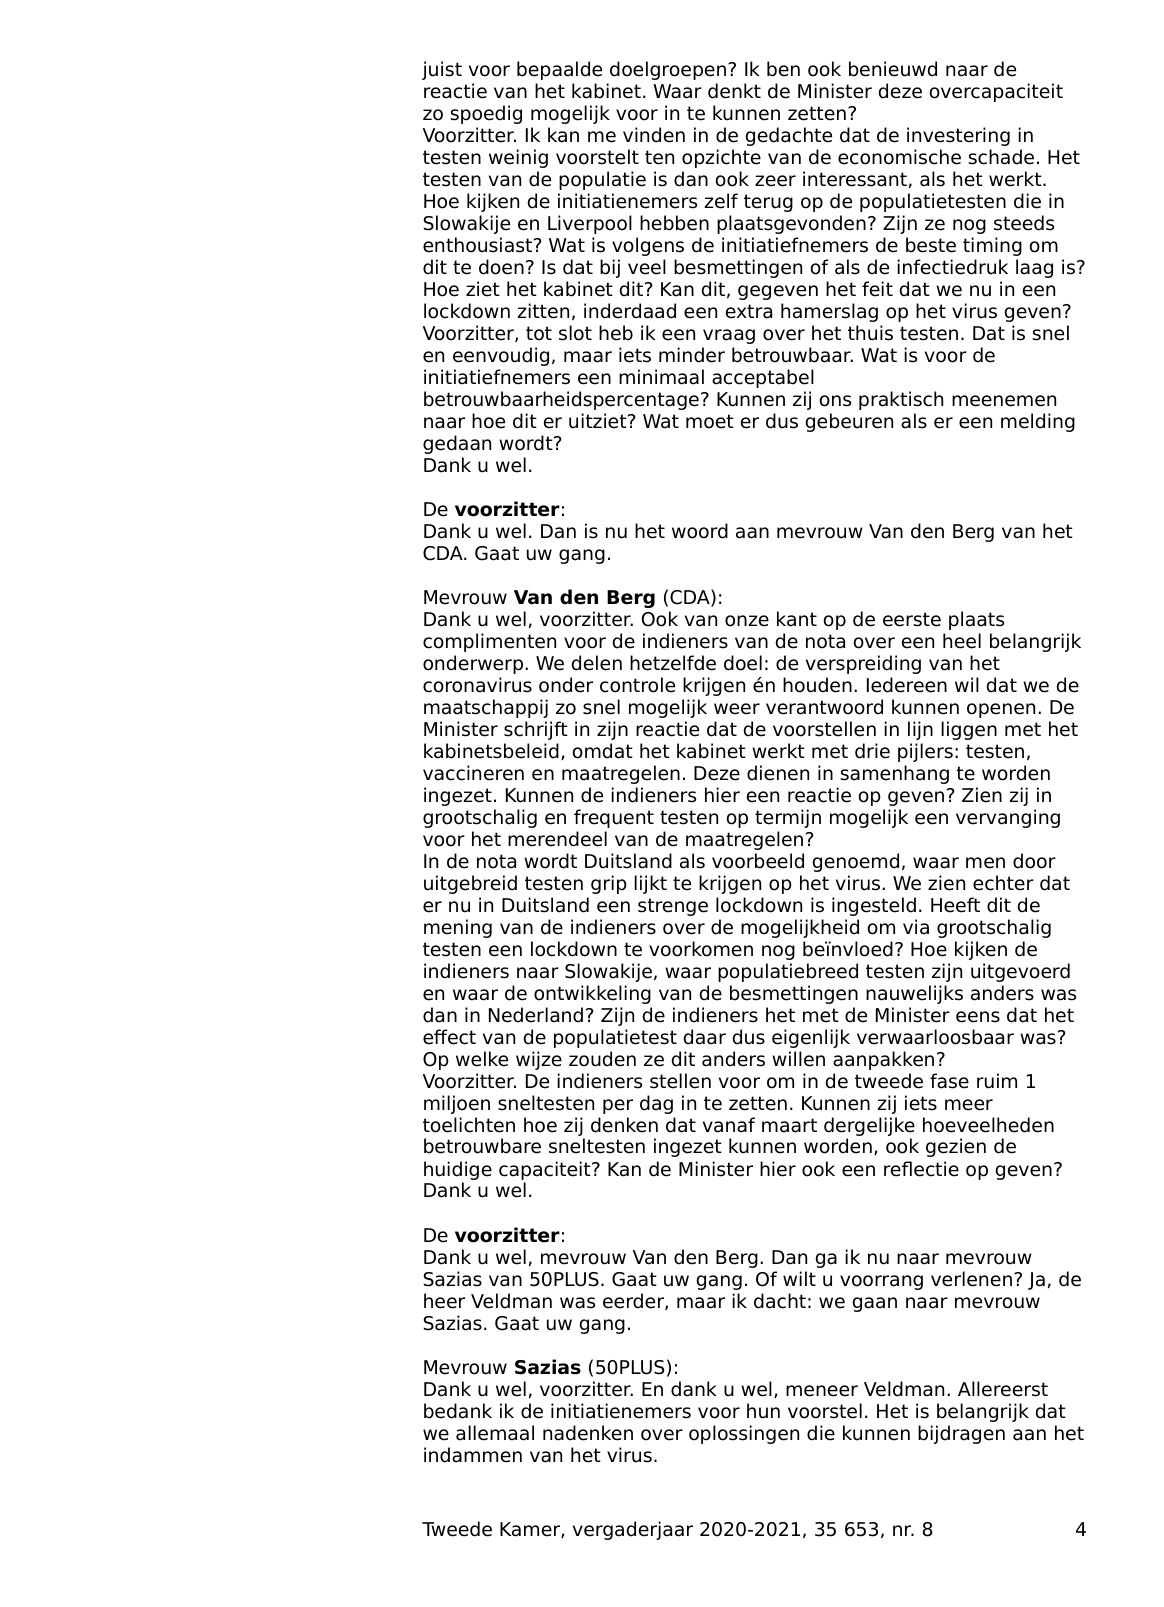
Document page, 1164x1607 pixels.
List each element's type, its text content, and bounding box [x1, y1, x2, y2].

text Dank u wel, mevrouw Van den Berg. Dan ga ik nu naar mevrouw Sazias van 50PLUS. Gaat uw gang. Of wilt u voorrang verlenen? Ja, de heer Veldman was eerder, maar ik dacht: we gaan naar mevrouw Sazias. Gaat uw gang. [422, 1247, 1087, 1334]
text De voorzitter: [422, 499, 1087, 521]
text Dank u wel. [422, 1180, 1087, 1202]
text Dank u wel. [422, 455, 1087, 477]
text Voorzitter. De indieners stellen voor om in de tweede fase ruim 1 miljoen sneltesten per dag in te zetten. Kunnen zij iets meer toelichten hoe zij denken dat vanaf maart dergelijke hoeveelheden betrouwbare sneltesten ingezet kunnen worden, ook gezien de huidige capaciteit? Kan de Minister hier ook een reflectie op geven? [422, 1071, 1087, 1180]
text Mevrouw Sazias (50PLUS): [422, 1357, 1087, 1379]
text Voorzitter. Ik kan me vinden in de gedachte dat de investering in testen weinig voorstelt ten opzichte van de economische schade. Het testen van de populatie is dan ook zeer interessant, als het werkt. Hoe kijken de initiatienemers zelf terug op de populatietesten die in Slowakije en Liverpool hebben plaatsgevonden? Zijn ze nog steeds enthousiast? Wat is volgens de initiatiefnemers de beste timing om dit te doen? Is dat bij veel besmettingen of als de infectiedruk laag is? Hoe ziet het kabinet dit? Kan dit, gegeven het feit dat we nu in een lockdown zitten, inderdaad een extra hamerslag op het virus geven? [422, 125, 1087, 323]
text Dank u wel. Dan is nu het woord aan mevrouw Van den Berg van het CDA. Gaat uw gang. [422, 521, 1087, 565]
text juist voor bepaalde doelgroepen? Ik ben ook benieuwd naar de reactie van het kabinet. Waar denkt de Minister deze overcapaciteit zo spoedig mogelijk voor in te kunnen zetten? [422, 59, 1087, 125]
text De voorzitter: [422, 1224, 1087, 1247]
text Dank u wel, voorzitter. Ook van onze kant op de eerste plaats complimenten voor de indieners van de nota over een heel belangrijk onderwerp. We delen hetzelfde doel: de verspreiding van het coronavirus onder controle krijgen én houden. Iedereen wil dat we de maatschappij zo snel mogelijk weer verantwoord kunnen openen. De Minister schrijft in zijn reactie dat de voorstellen in lijn liggen met het kabinetsbeleid, omdat het kabinet werkt met drie pijlers: testen, vaccineren en maatregelen. Deze dienen in samenhang te worden ingezet. Kunnen de indieners hier een reactie op geven? Zien zij in grootschalig en frequent testen op termijn mogelijk een vervanging voor het merendeel van de maatregelen? [422, 609, 1087, 851]
text Voorzitter, tot slot heb ik een vraag over het thuis testen. Dat is snel en eenvoudig, maar iets minder betrouwbaar. Wat is voor de initiatiefnemers een minimaal acceptabel betrouwbaarheidspercentage? Kunnen zij ons praktisch meenemen naar hoe dit er uitziet? Wat moet er dus gebeuren als er een melding gedaan wordt? [422, 323, 1087, 455]
text Mevrouw Van den Berg (CDA): [422, 587, 1087, 609]
text In de nota wordt Duitsland als voorbeeld genoemd, waar men door uitgebreid testen grip lijkt te krijgen op het virus. We zien echter dat er nu in Duitsland een strenge lockdown is ingesteld. Heeft dit de mening van de indieners over de mogelijkheid om via grootschalig testen een lockdown te voorkomen nog beïnvloed? Hoe kijken de indieners naar Slowakije, waar populatiebreed testen zijn uitgevoerd en waar de ontwikkeling van de besmettingen nauwelijks anders was dan in Nederland? Zijn de indieners het met de Minister eens dat het effect van de populatietest daar dus eigenlijk verwaarloosbaar was? Op welke wijze zouden ze dit anders willen aanpakken? [422, 851, 1087, 1071]
text Dank u wel, voorzitter. En dank u wel, meneer Veldman. Allereerst bedank ik de initiatienemers voor hun voorstel. Het is belangrijk dat we allemaal nadenken over oplossingen die kunnen bijdragen aan het indammen van het virus. [422, 1379, 1087, 1467]
